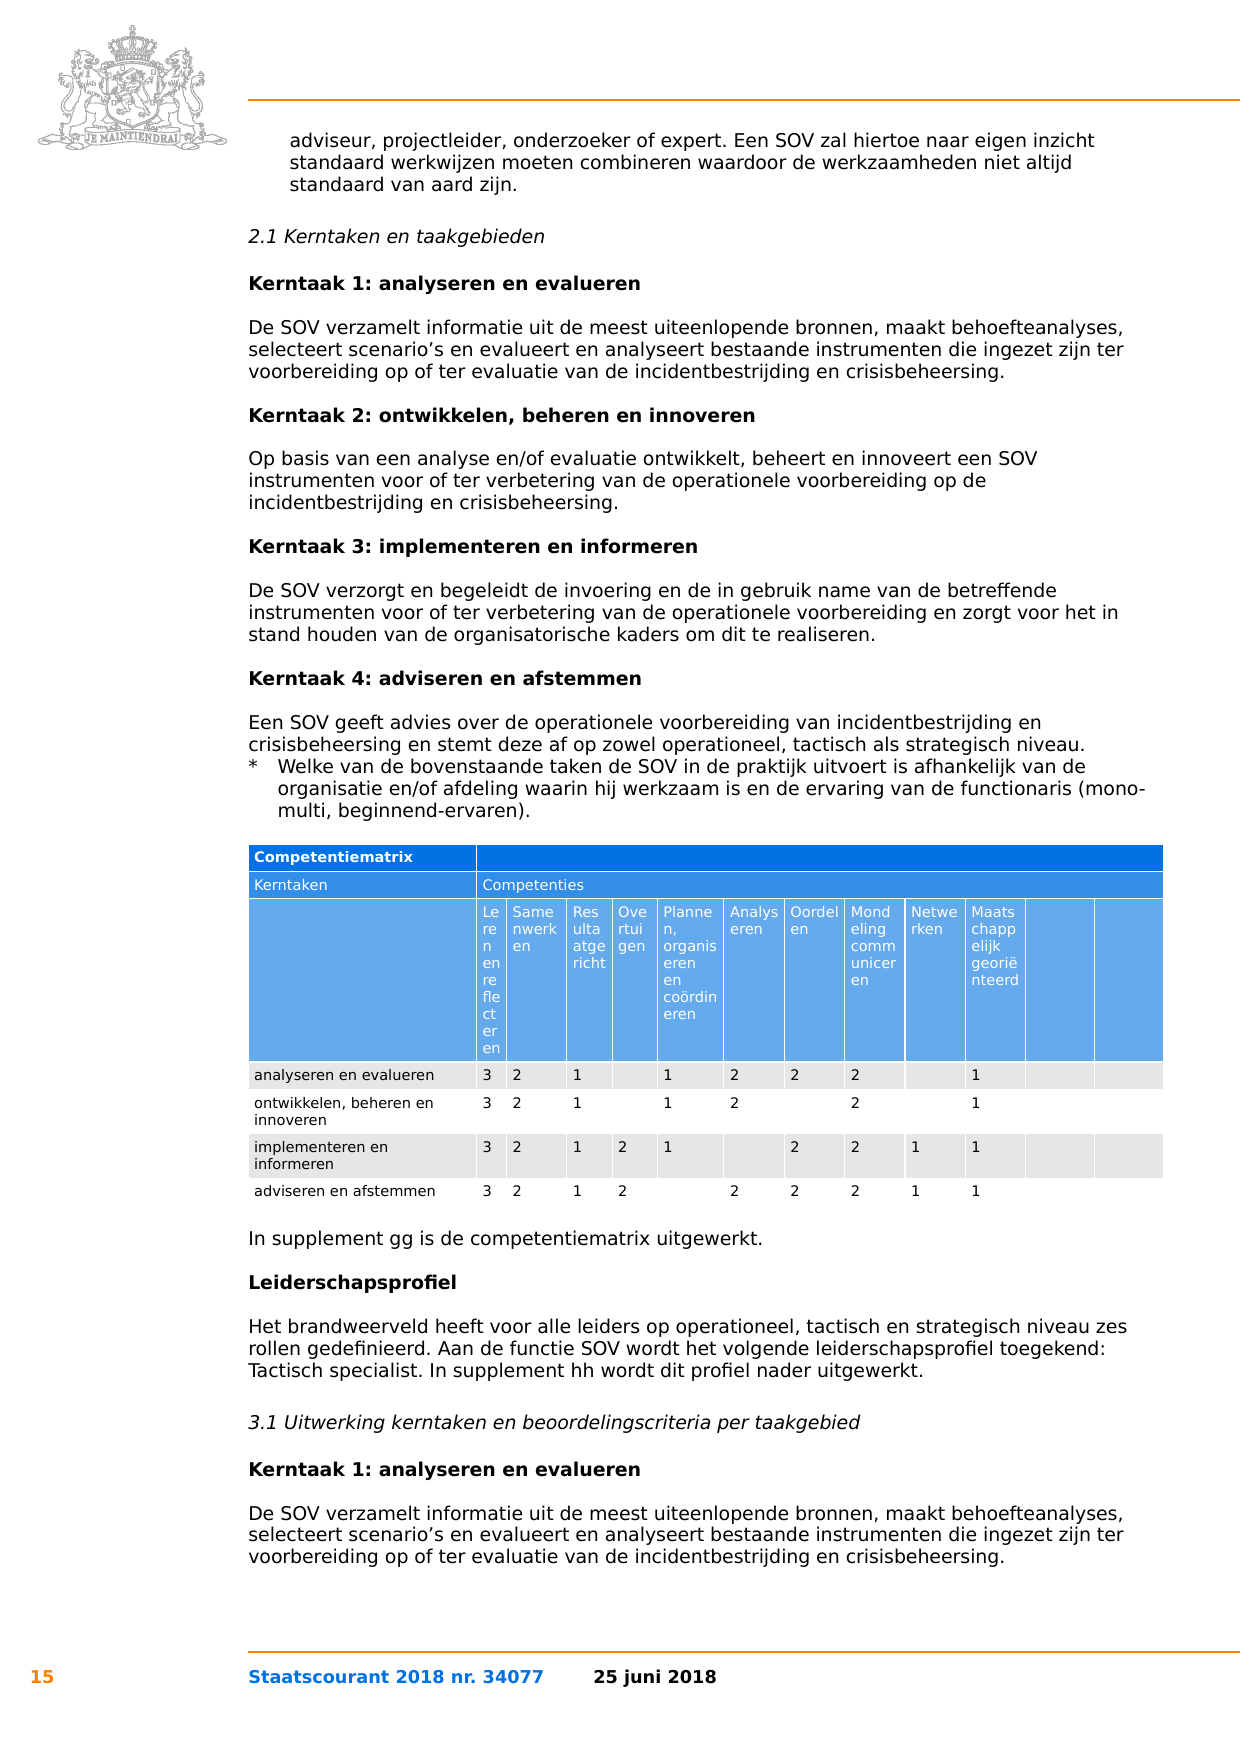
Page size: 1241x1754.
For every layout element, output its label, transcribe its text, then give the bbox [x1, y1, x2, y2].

table_cell adviseren en afstemmen [249, 1179, 476, 1205]
text Kerntaak 2: ontwikkelen, beheren en innoveren [248, 404, 1163, 426]
table_cell [1095, 899, 1163, 1061]
table_cell 2 [613, 1134, 657, 1178]
table_cell [1026, 1063, 1094, 1089]
table_cell 2 [845, 1179, 904, 1205]
table_cell 1 [567, 1063, 612, 1089]
table_cell [1095, 1134, 1163, 1178]
table_cell 2 [785, 1063, 844, 1089]
table_cell 3 [477, 1179, 506, 1205]
table_cell 3 [477, 1090, 506, 1133]
table_cell 2 [724, 1179, 784, 1205]
table_cell [785, 1090, 844, 1133]
table_cell Competenties [477, 872, 1163, 898]
table_cell 2 [507, 1179, 566, 1205]
table_cell 1 [966, 1090, 1025, 1133]
text Kerntaak 3: implementeren en informeren [248, 536, 1163, 558]
table_cell ontwikkelen, beheren en innoveren [249, 1090, 476, 1133]
table_cell Maatschappelijk georiënteerd [966, 899, 1025, 1061]
picture [38, 25, 227, 150]
text adviseur, projectleider, onderzoeker of expert. Een SOV zal hiertoe naar eigen inzicht standaard werkwijzen moeten combineren waardoor de werkzaamheden niet altijd standaard van aard zijn. [248, 130, 1163, 196]
text De SOV verzorgt en begeleidt de invoering en de in gebruik name van de betreffende instrumenten voor of ter verbetering van de operationele voorbereiding en zorgt voor het in stand houden van de organisatorische kaders om dit te realiseren. [248, 580, 1163, 646]
table_cell Resultaatgericht [567, 899, 612, 1061]
text Kerntaak 1: analyseren en evalueren [248, 1458, 1163, 1481]
table_cell [658, 1179, 723, 1205]
table_cell 2 [507, 1090, 566, 1133]
table_cell 1 [966, 1179, 1025, 1205]
text De SOV verzamelt informatie uit de meest uiteenlopende bronnen, maakt behoefteanalyses, selecteert scenario’s en evalueert en analyseert bestaande instrumenten die ingezet zijn ter voorbereiding op of ter evaluatie van de incidentbestrijding en crisisbeheersing. [248, 317, 1163, 383]
table_cell [613, 1063, 657, 1089]
table_cell 2 [785, 1134, 844, 1178]
table_cell [1026, 1179, 1094, 1205]
table_cell Plannen, organiseren en coördineren [658, 899, 723, 1061]
table_cell 1 [906, 1134, 965, 1178]
table_cell 1 [658, 1063, 723, 1089]
table_cell Netwerken [906, 899, 965, 1061]
table_cell [906, 1063, 965, 1089]
text Een SOV geeft advies over de operationele voorbereiding van incidentbestrijding en crisisbeheersing en stemt deze af op zowel operationeel, tactisch als strategisch niveau. [248, 712, 1163, 756]
text In supplement gg is de competentiematrix uitgewerkt. [248, 1228, 1163, 1250]
table_cell 1 [966, 1063, 1025, 1089]
text Op basis van een analyse en/of evaluatie ontwikkelt, beheert en innoveert een SOV instrumenten voor of ter verbetering van de operationele voorbereiding op de incidentbestrijding en crisisbeheersing. [248, 448, 1163, 514]
table_cell 2 [507, 1063, 566, 1089]
table_cell 2 [845, 1090, 904, 1133]
text Kerntaak 4: adviseren en afstemmen [248, 668, 1163, 690]
table_cell 2 [845, 1134, 904, 1178]
text Het brandweerveld heeft voor alle leiders op operationeel, tactisch en strategisch niveau zes rollen gedefinieerd. Aan de functie SOV wordt het volgende leiderschapsprofiel toegekend: Tactisch specialist. In supplement hh wordt dit profiel nader uitgewerkt. [248, 1316, 1163, 1382]
table_cell [613, 1090, 657, 1133]
table_cell 1 [567, 1134, 612, 1178]
table_cell Mondeling communiceren [845, 899, 904, 1061]
table_header [477, 845, 1163, 871]
table_cell 1 [658, 1134, 723, 1178]
table_cell 2 [507, 1134, 566, 1178]
table_cell implementeren en informeren [249, 1134, 476, 1178]
table_cell [1026, 1090, 1094, 1133]
table_cell [249, 899, 476, 1061]
text Kerntaak 1: analyseren en evalueren [248, 273, 1163, 295]
table_cell 2 [613, 1179, 657, 1205]
table_cell [1095, 1063, 1163, 1089]
table_cell [1095, 1179, 1163, 1205]
text Leiderschapsprofiel [248, 1272, 1163, 1294]
table_cell 2 [845, 1063, 904, 1089]
table_cell 1 [906, 1179, 965, 1205]
table_cell 1 [966, 1134, 1025, 1178]
table_cell 1 [567, 1179, 612, 1205]
table_cell [1026, 1134, 1094, 1178]
table_cell 3 [477, 1063, 506, 1089]
table_cell [1026, 899, 1094, 1061]
subtitle 3.1 Uitwerking kerntaken en beoordelingscriteria per taakgebied [248, 1412, 1163, 1433]
table_header Competentiematrix [249, 845, 476, 871]
table_cell Oordelen [785, 899, 844, 1061]
table_cell Kerntaken [249, 872, 476, 898]
table_cell analyseren en evalueren [249, 1063, 476, 1089]
table_cell [724, 1134, 784, 1178]
table_cell 1 [658, 1090, 723, 1133]
table_cell [906, 1090, 965, 1133]
text De SOV verzamelt informatie uit de meest uiteenlopende bronnen, maakt behoefteanalyses, selecteert scenario’s en evalueert en analyseert bestaande instrumenten die ingezet zijn ter voorbereiding op of ter evaluatie van de incidentbestrijding en crisisbeheersing. [248, 1502, 1163, 1568]
table_cell 3 [477, 1134, 506, 1178]
table_cell Overtuigen [613, 899, 657, 1061]
table_cell 2 [724, 1090, 784, 1133]
subtitle 2.1 Kerntaken en taakgebieden [248, 226, 1163, 248]
table_cell 2 [785, 1179, 844, 1205]
table_cell 2 [724, 1063, 784, 1089]
text * Welke van de bovenstaande taken de SOV in de praktijk uitvoert is afhankelijk van de organisatie en/of afdeling waarin hij werkzaam is en de ervaring van de functionaris (mono-multi, beginnend-ervaren). [248, 756, 1163, 822]
table_cell Analyseren [724, 899, 784, 1061]
table_cell Leren en reflecteren [477, 899, 506, 1061]
table_cell Samenwerken [507, 899, 566, 1061]
table_cell [1095, 1090, 1163, 1133]
table_cell 1 [567, 1090, 612, 1133]
